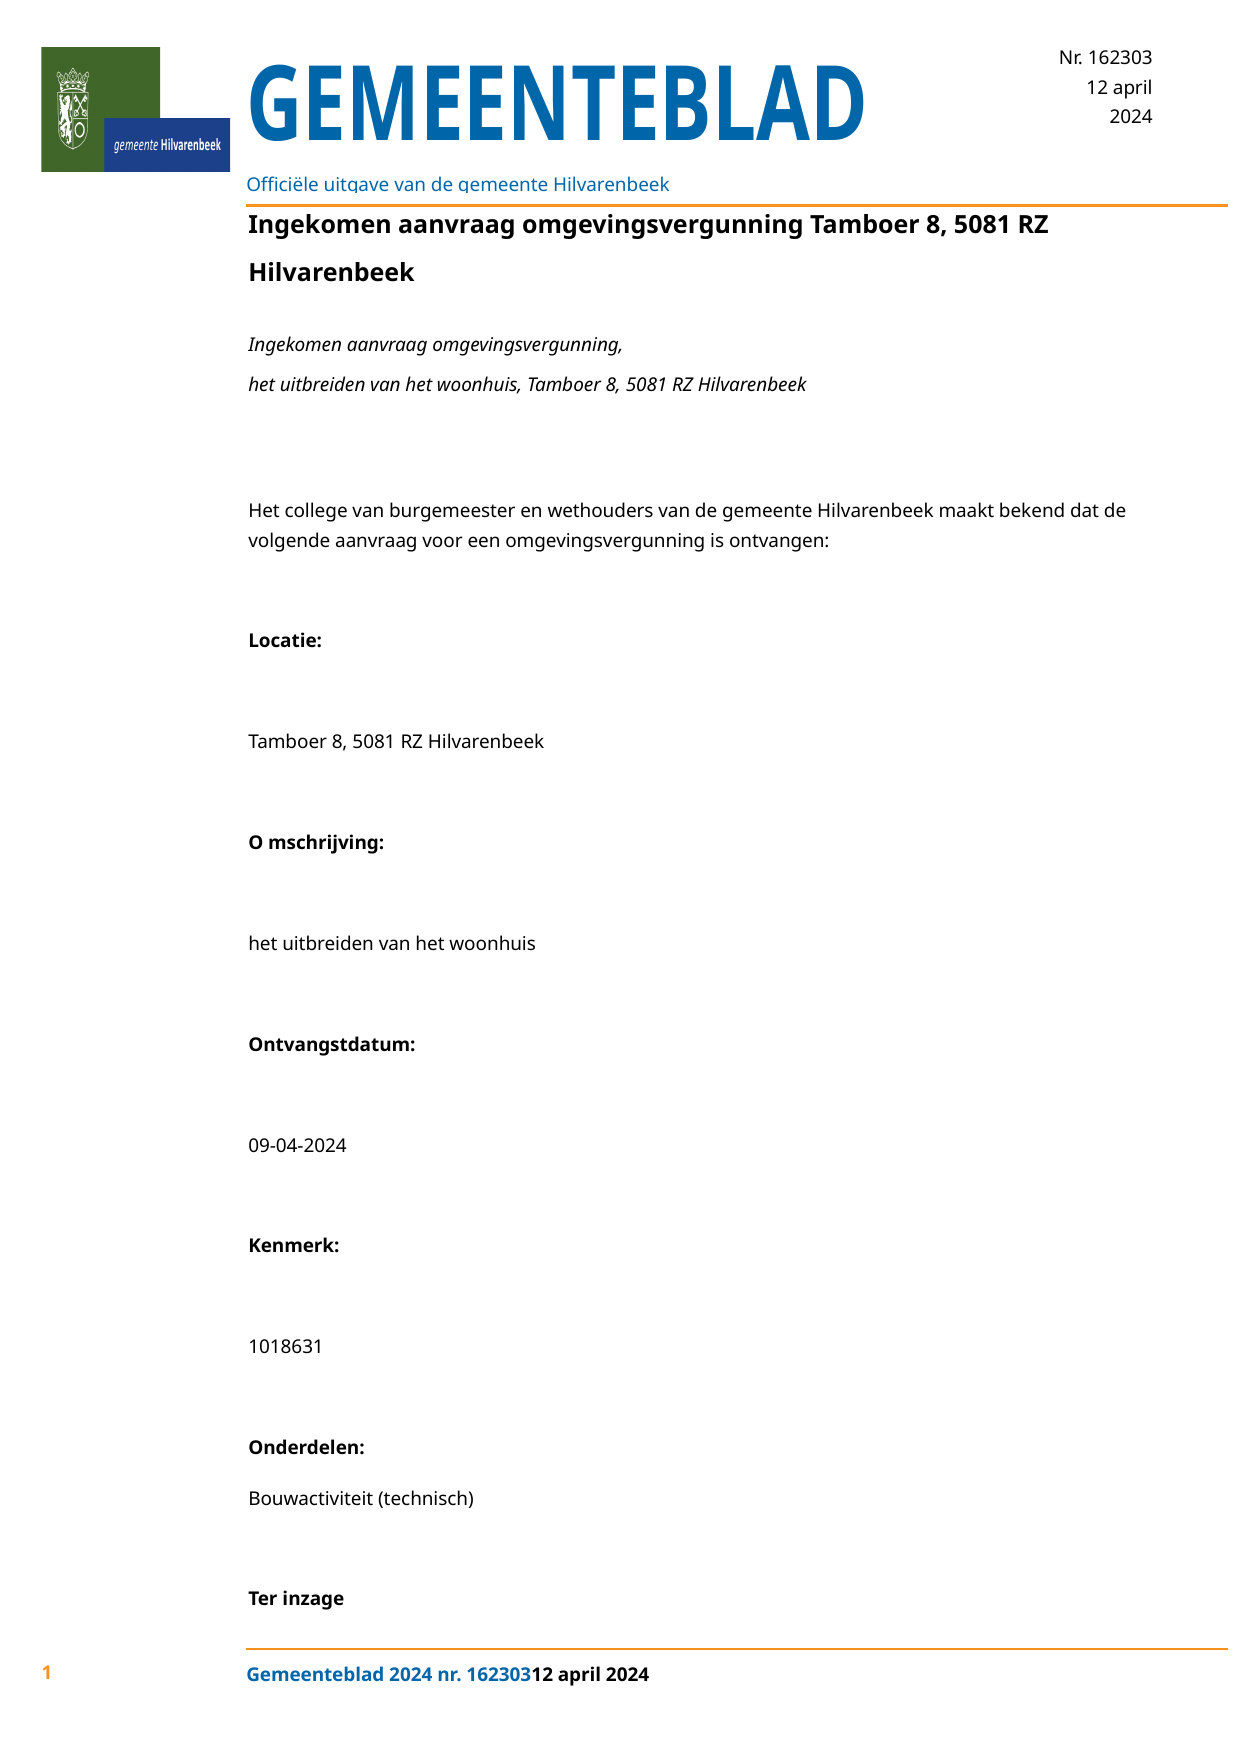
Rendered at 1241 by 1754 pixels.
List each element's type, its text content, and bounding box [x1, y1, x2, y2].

picture [41, 47, 231, 172]
text Kenmerk: [248, 1233, 1152, 1258]
text Het college van burgemeester en wethouders van de gemeente Hilvarenbeek maakt bekend dat de volgende aanvraag voor een omgevingsvergunning is ontvangen: [248, 497, 1152, 553]
text Onderdelen: [248, 1434, 1152, 1460]
text Ter inzage [248, 1586, 1152, 1611]
text Ingekomen aanvraag omgevingsvergunning Tamboer 8, 5081 RZ Hilvarenbeek [248, 207, 1152, 288]
text Tamboer 8, 5081 RZ Hilvarenbeek [248, 728, 1152, 754]
text het uitbreiden van het woonhuis [248, 930, 1152, 956]
text Bouwactiviteit (technisch) [248, 1485, 1152, 1511]
text O mschrijving: [248, 829, 1152, 855]
text het uitbreiden van het woonhuis, Tamboer 8, 5081 RZ Hilvarenbeek [248, 371, 1152, 396]
text Locatie: [248, 628, 1152, 653]
text 1018631 [248, 1333, 1152, 1359]
text 09-04-2024 [248, 1132, 1152, 1158]
text Ingekomen aanvraag omgevingsvergunning, [248, 331, 1152, 357]
text Ontvangstdatum: [248, 1031, 1152, 1057]
